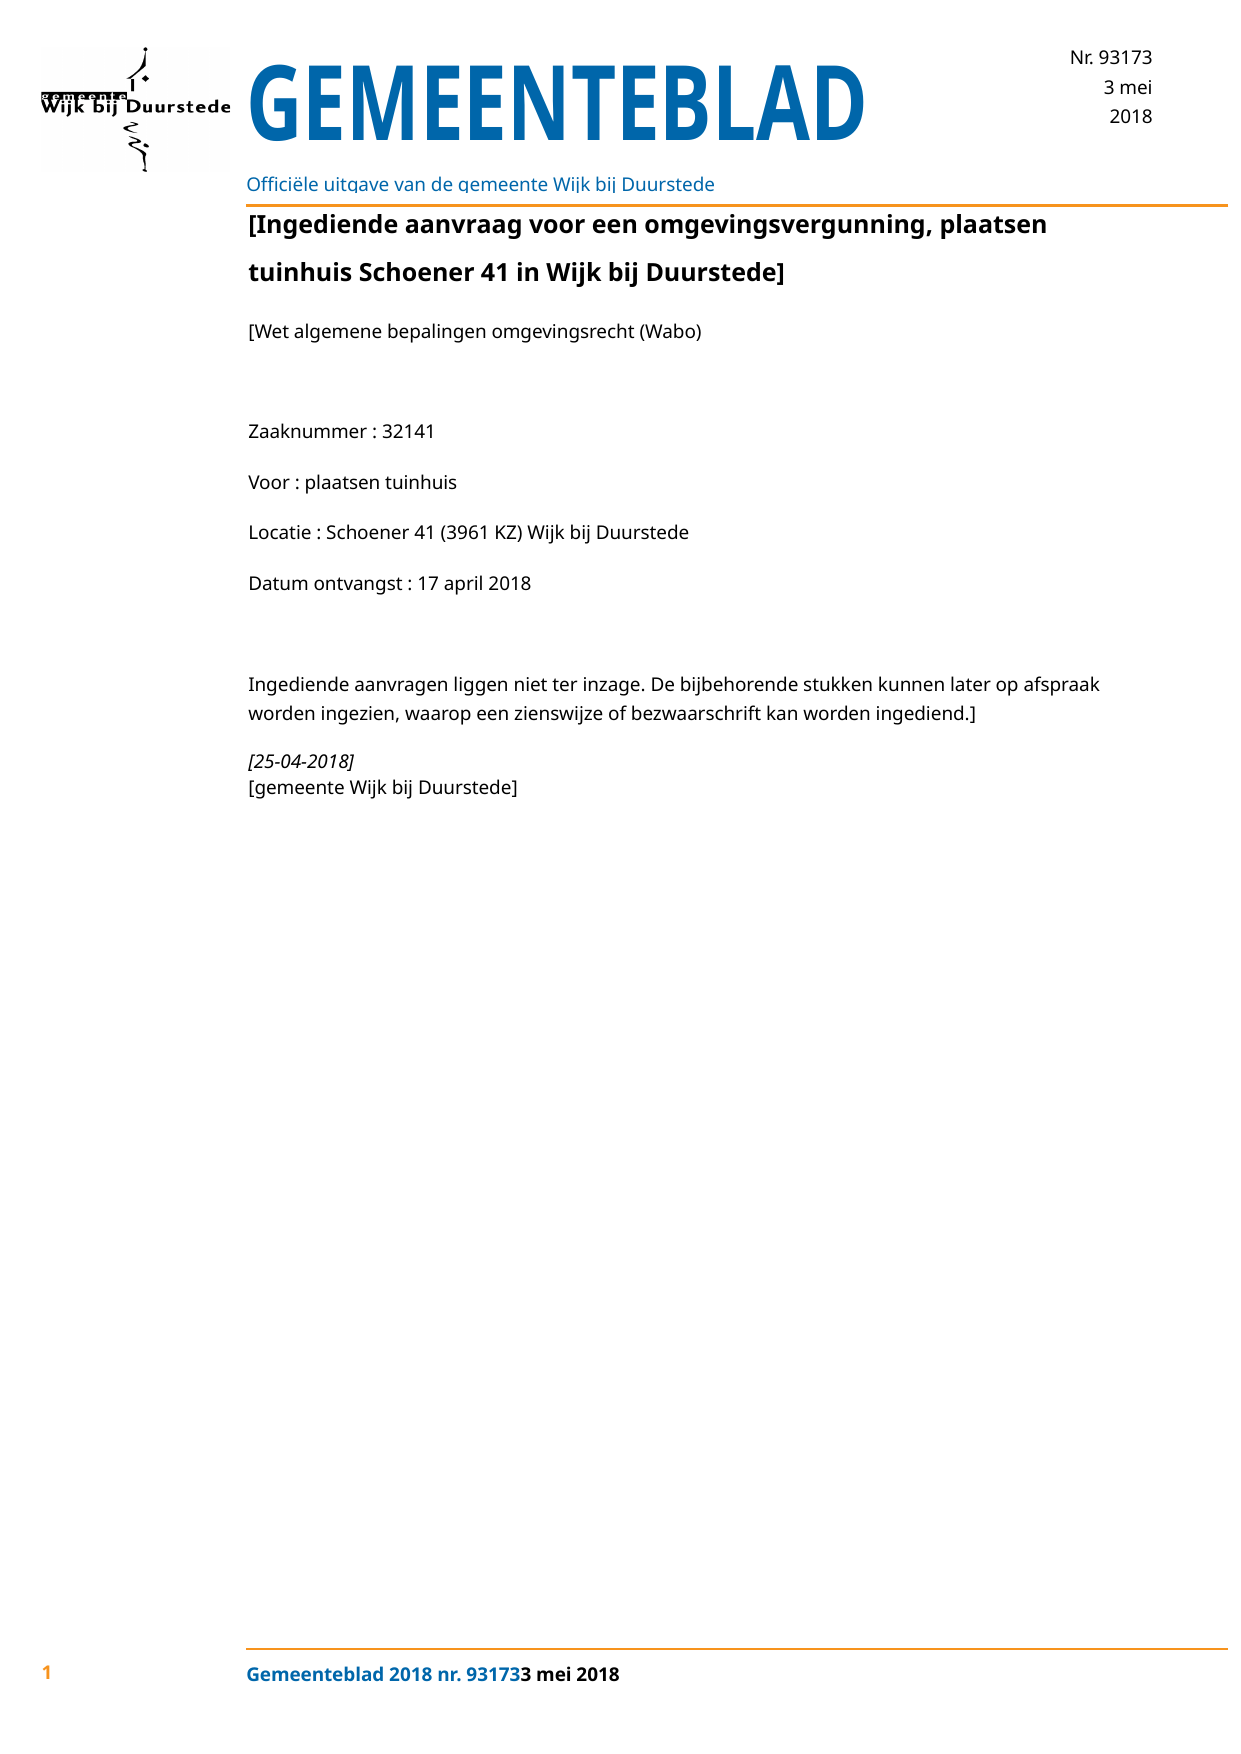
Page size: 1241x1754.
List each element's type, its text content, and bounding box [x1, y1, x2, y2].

text [25-04-2018] [248, 748, 1152, 774]
text Ingediende aanvragen liggen niet ter inzage. De bijbehorende stukken kunnen later op afspraak worden ingezien, waarop een zienswijze of bezwaarschrift kan worden ingediend.] [248, 671, 1152, 726]
text Locatie : Schoener 41 (3961 KZ) Wijk bij Duurstede [248, 519, 1152, 545]
text [Wet algemene bepalingen omgevingsrecht (Wabo) [248, 318, 1152, 344]
text Voor : plaatsen tuinhuis [248, 469, 1152, 495]
text Datum ontvangst : 17 april 2018 [248, 570, 1152, 596]
picture [41, 47, 231, 172]
text [gemeente Wijk bij Duurstede] [248, 774, 1152, 800]
text [Ingediende aanvraag voor een omgevingsvergunning, plaatsen tuinhuis Schoener 41 in Wijk bij Duurstede] [248, 207, 1152, 288]
text Zaaknummer : 32141 [248, 419, 1152, 444]
